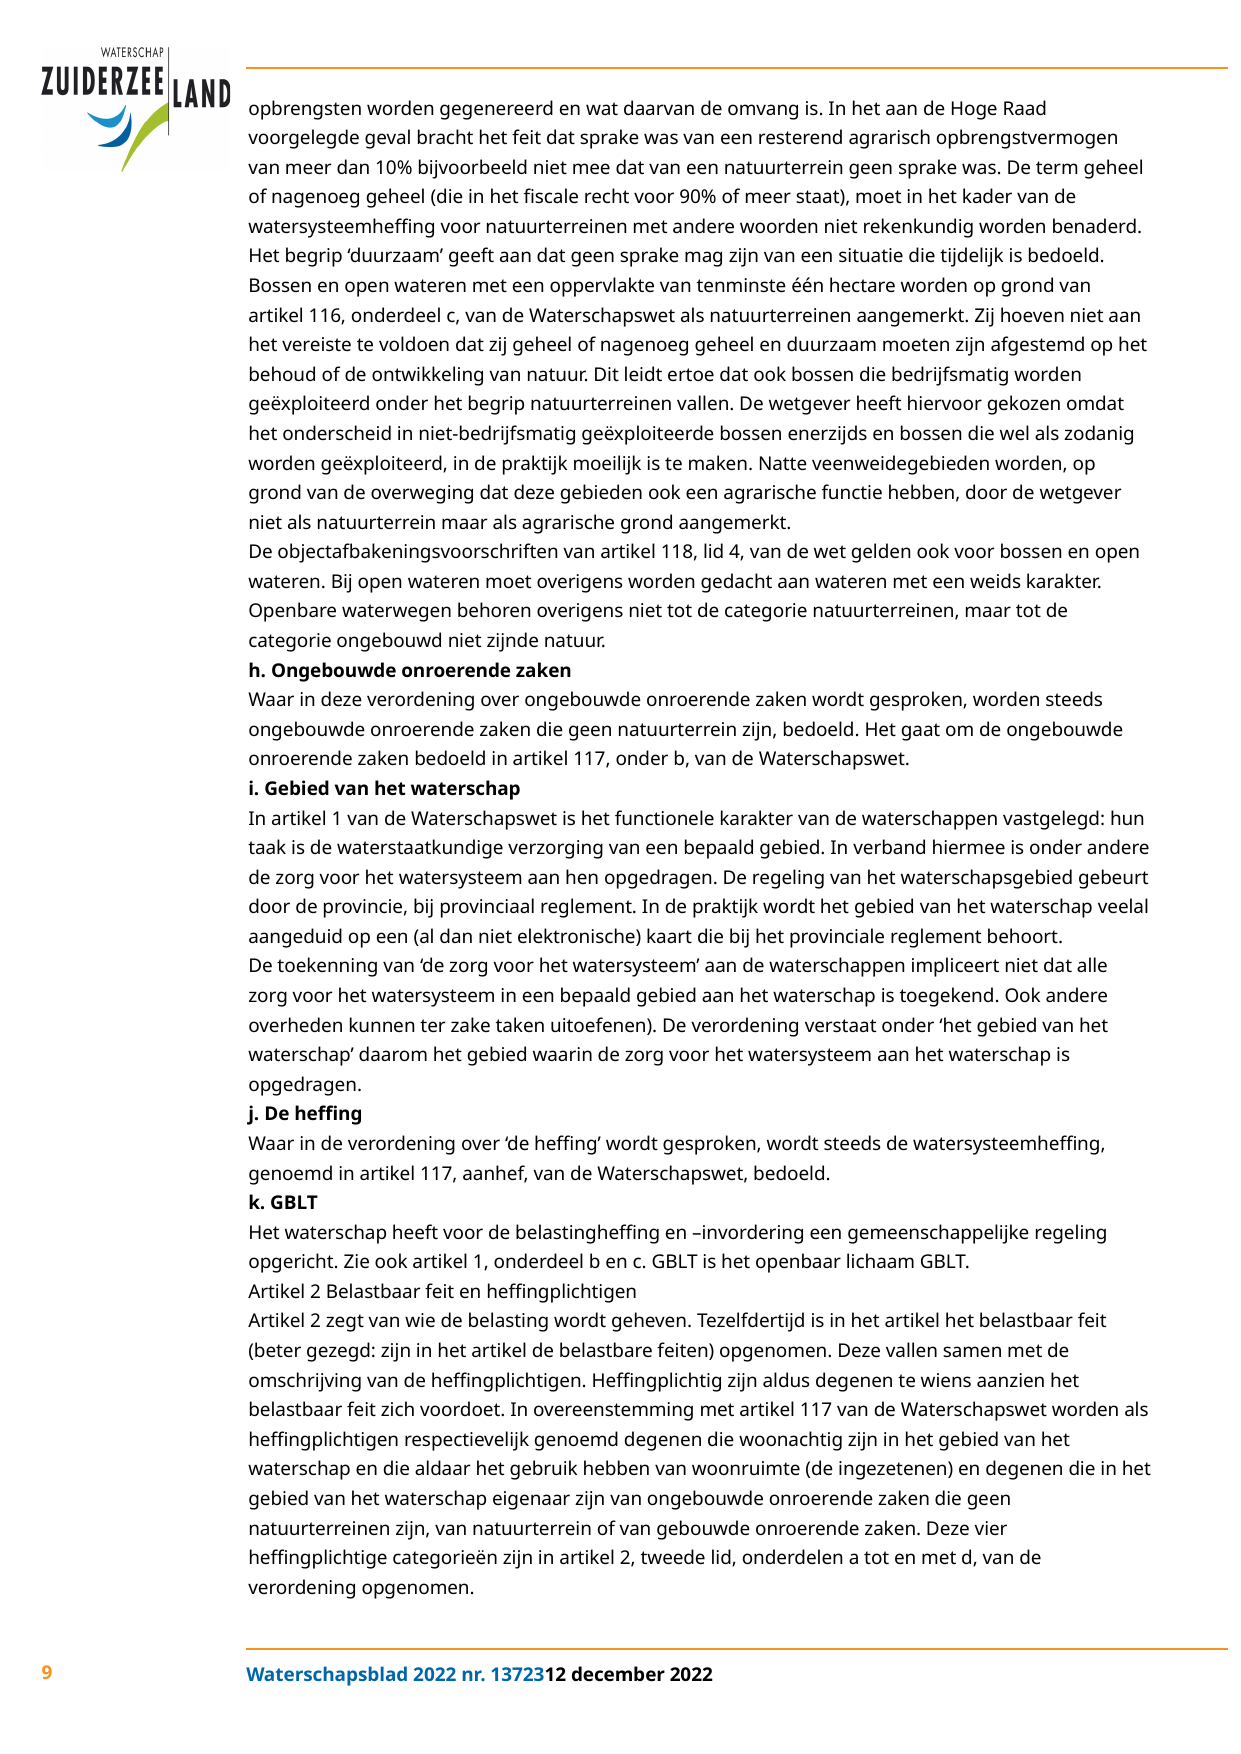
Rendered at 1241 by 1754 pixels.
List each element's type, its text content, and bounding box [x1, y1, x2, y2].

text h. Ongebouwde onroerende zaken [248, 657, 1152, 683]
text Artikel 2 Belastbaar feit en heffingplichtigen [248, 1278, 1152, 1304]
text Het waterschap heeft voor de belastingheffing en –invordering een gemeenschappelijke regeling opgericht. Zie ook artikel 1, onderdeel b en c. GBLT is het openbaar lichaam GBLT. [248, 1219, 1152, 1274]
text Bossen en open wateren met een oppervlakte van tenminste één hectare worden op grond van artikel 116, onderdeel c, van de Waterschapswet als natuurterreinen aangemerkt. Zij hoeven niet aan het vereiste te voldoen dat zij geheel of nagenoeg geheel en duurzaam moeten zijn afgestemd op het behoud of de ontwikkeling van natuur. Dit leidt ertoe dat ook bossen die bedrijfsmatig worden geëxploiteerd onder het begrip natuurterreinen vallen. De wetgever heeft hiervoor gekozen omdat het onderscheid in niet-bedrijfsmatig geëxploiteerde bossen enerzijds en bossen die wel als zodanig worden geëxploiteerd, in de praktijk moeilijk is te maken. Natte veenweidegebieden worden, op grond van de overweging dat deze gebieden ook een agrarische functie hebben, door de wetgever niet als natuurterrein maar als agrarische grond aangemerkt. [248, 272, 1152, 535]
text De objectafbakeningsvoorschriften van artikel 118, lid 4, van de wet gelden ook voor bossen en open wateren. Bij open wateren moet overigens worden gedacht aan wateren met een weids karakter. Openbare waterwegen behoren overigens niet tot de categorie natuurterreinen, maar tot de categorie ongebouwd niet zijnde natuur. [248, 538, 1152, 653]
text Waar in de verordening over ‘de heffing’ wordt gesproken, wordt steeds de watersysteemheffing, genoemd in artikel 117, aanhef, van de Waterschapswet, bedoeld. [248, 1130, 1152, 1186]
text Het begrip ‘duurzaam’ geeft aan dat geen sprake mag zijn van een situatie die tijdelijk is bedoeld. [248, 243, 1152, 268]
text Artikel 2 zegt van wie de belasting wordt geheven. Tezelfdertijd is in het artikel het belastbaar feit (beter gezegd: zijn in het artikel de belastbare feiten) opgenomen. Deze vallen samen met de omschrijving van de heffingplichtigen. Heffingplichtig zijn aldus degenen te wiens aanzien het belastbaar feit zich voordoet. In overeenstemming met artikel 117 van de Waterschapswet worden als heffingplichtigen respectievelijk genoemd degenen die woonachtig zijn in het gebied van het waterschap en die aldaar het gebruik hebben van woonruimte (de ingezetenen) en degenen die in het gebied van het waterschap eigenaar zijn van ongebouwde onroerende zaken die geen natuurterreinen zijn, van natuurterrein of van gebouwde onroerende zaken. Deze vier heffingplichtige categorieën zijn in artikel 2, tweede lid, onderdelen a tot en met d, van de verordening opgenomen. [248, 1308, 1152, 1600]
text In artikel 1 van de Waterschapswet is het functionele karakter van de waterschappen vastgelegd: hun taak is de waterstaatkundige verzorging van een bepaald gebied. In verband hiermee is onder andere de zorg voor het watersysteem aan hen opgedragen. De regeling van het waterschapsgebied gebeurt door de provincie, bij provinciaal reglement. In de praktijk wordt het gebied van het waterschap veelal aangeduid op een (al dan niet elektronische) kaart die bij het provinciale reglement behoort. [248, 805, 1152, 949]
text De toekenning van ‘de zorg voor het watersysteem’ aan de waterschappen impliceert niet dat alle zorg voor het watersysteem in een bepaald gebied aan het waterschap is toegekend. Ook andere overheden kunnen ter zake taken uitoefenen). De verordening verstaat onder ‘het gebied van het waterschap’ daarom het gebied waarin de zorg voor het watersysteem aan het waterschap is opgedragen. [248, 953, 1152, 1097]
picture [41, 47, 231, 172]
text Waar in deze verordening over ongebouwde onroerende zaken wordt gesproken, worden steeds ongebouwde onroerende zaken die geen natuurterrein zijn, bedoeld. Het gaat om de ongebouwde onroerende zaken bedoeld in artikel 117, onder b, van de Waterschapswet. [248, 686, 1152, 771]
text k. GBLT [248, 1189, 1152, 1215]
text opbrengsten worden gegenereerd en wat daarvan de omvang is. In het aan de Hoge Raad voorgelegde geval bracht het feit dat sprake was van een resterend agrarisch opbrengstvermogen van meer dan 10% bijvoorbeeld niet mee dat van een natuurterrein geen sprake was. De term geheel of nagenoeg geheel (die in het fiscale recht voor 90% of meer staat), moet in het kader van de watersysteemheffing voor natuurterreinen met andere woorden niet rekenkundig worden benaderd. [248, 95, 1152, 239]
text i. Gebied van het waterschap [248, 775, 1152, 801]
text j. De heffing [248, 1101, 1152, 1126]
